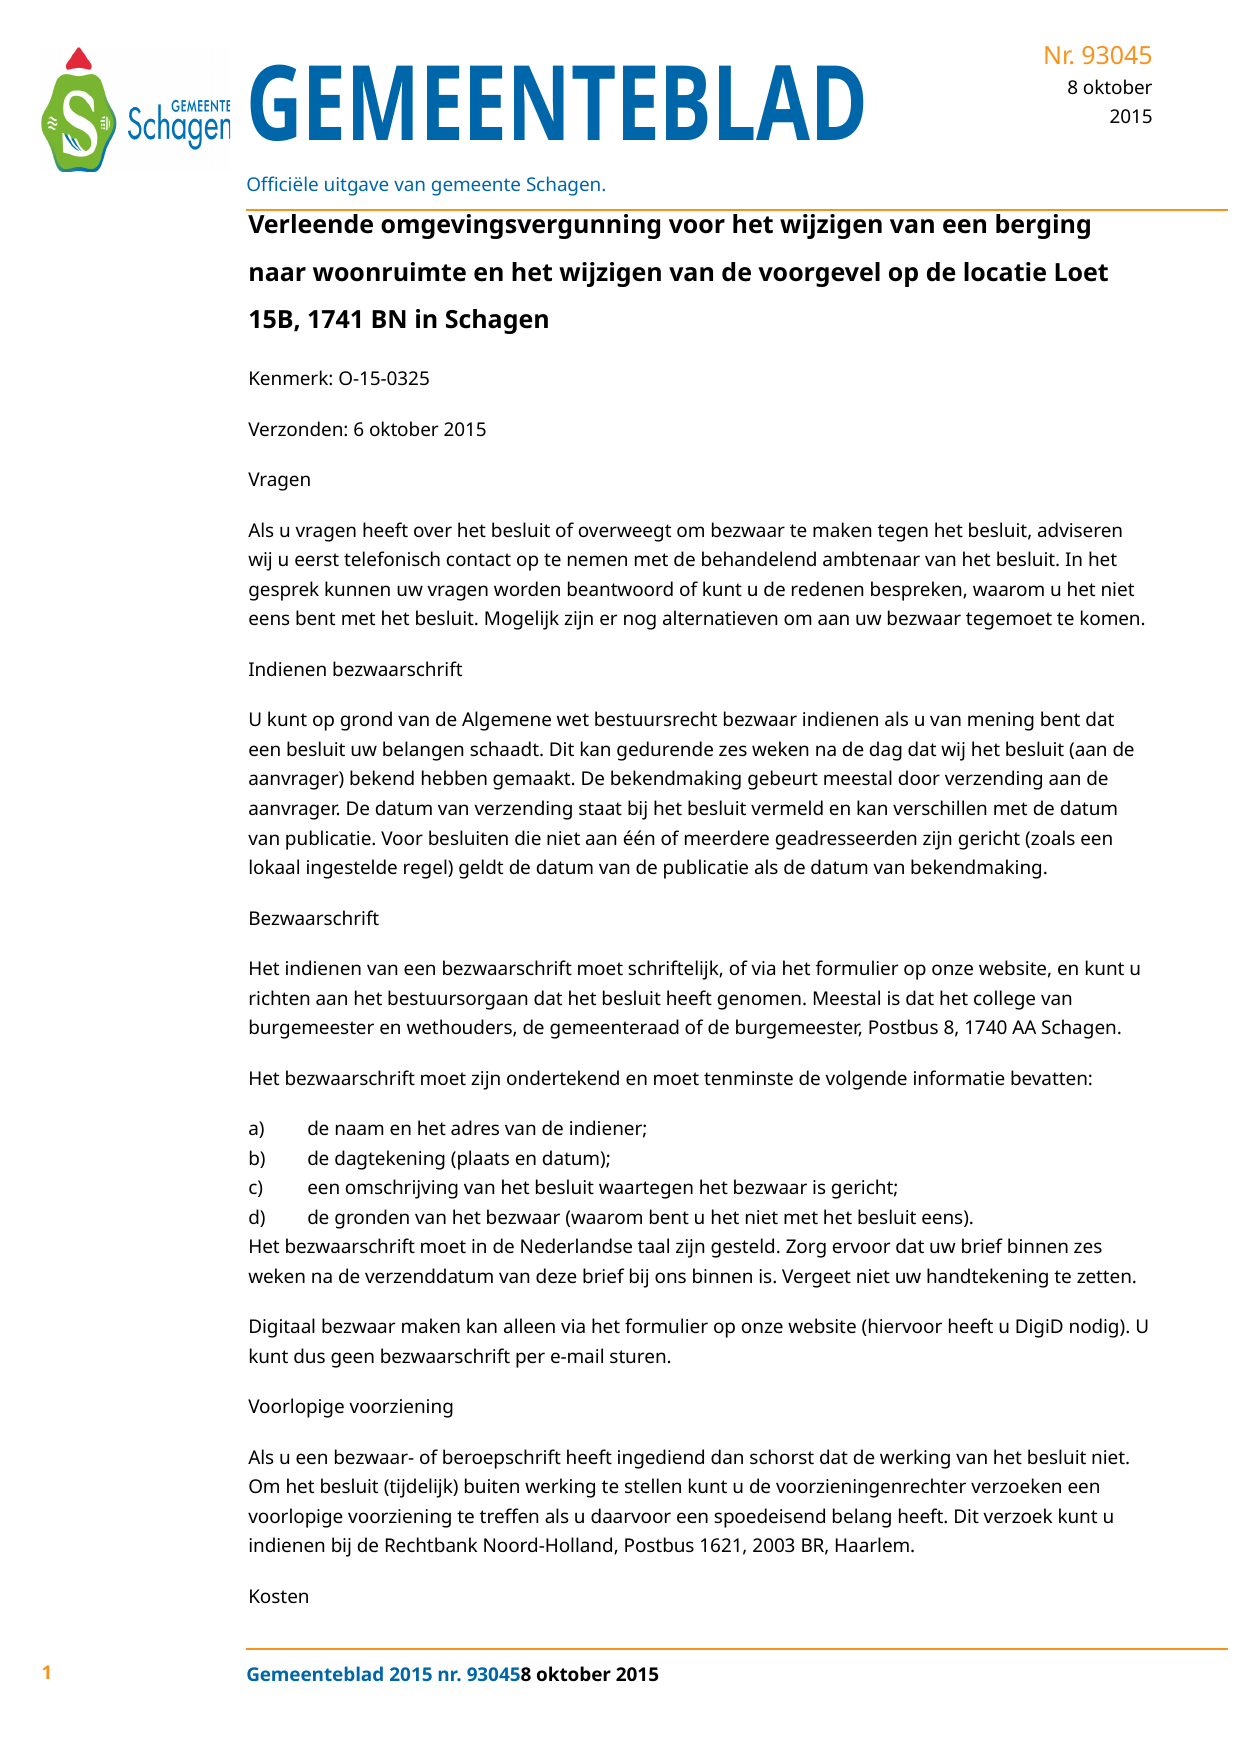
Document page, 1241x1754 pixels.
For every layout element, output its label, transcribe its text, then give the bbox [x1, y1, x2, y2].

text Digitaal bezwaar maken kan alleen via het formulier op onze website (hiervoor heeft u DigiD nodig). U kunt dus geen bezwaarschrift per e-mail sturen. [248, 1313, 1152, 1369]
text Als u een bezwaar- of beroepschrift heeft ingediend dan schorst dat de werking van het besluit niet. Om het besluit (tijdelijk) buiten werking te stellen kunt u de voorzieningenrechter verzoeken een voorlopige voorziening te treffen als u daarvoor een spoedeisend belang heeft. Dit verzoek kunt u indienen bij de Rechtbank Noord-Holland, Postbus 1621, 2003 BR, Haarlem. [248, 1444, 1152, 1558]
text Het indienen van een bezwaarschrift moet schriftelijk, of via het formulier op onze website, en kunt u richten aan het bestuursorgaan dat het besluit heeft genomen. Meestal is dat het college van burgemeester en wethouders, de gemeenteraad of de burgemeester, Postbus 8, 1740 AA Schagen. [248, 955, 1152, 1040]
text U kunt op grond van de Algemene wet bestuursrecht bezwaar indienen als u van mening bent dat een besluit uw belangen schaadt. Dit kan gedurende zes weken na de dag dat wij het besluit (aan de aanvrager) bekend hebben gemaakt. De bekendmaking gebeurt meestal door verzending aan de aanvrager. De datum van verzending staat bij het besluit vermeld en kan verschillen met de datum van publicatie. Voor besluiten die niet aan één of meerdere geadresseerden zijn gericht (zoals een lokaal ingestelde regel) geldt de datum van de publicatie als de datum van bekendmaking. [248, 706, 1152, 880]
text Vragen [248, 466, 1152, 492]
text Kosten [248, 1583, 1152, 1609]
list de gronden van het bezwaar (waarom bent u het niet met het besluit eens). [248, 1204, 1152, 1229]
text Voorlopige voorziening [248, 1393, 1152, 1419]
text Als u vragen heeft over het besluit of overweegt om bezwaar te maken tegen het besluit, adviseren wij u eerst telefonisch contact op te nemen met de behandelend ambtenaar van het besluit. In het gesprek kunnen uw vragen worden beantwoord of kunt u de redenen bespreken, waarom u het niet eens bent met het besluit. Mogelijk zijn er nog alternatieven om aan uw bezwaar tegemoet te komen. [248, 517, 1152, 631]
picture [41, 47, 231, 172]
text Verzonden: 6 oktober 2015 [248, 416, 1152, 442]
text Verleende omgevingsvergunning voor het wijzigen van een berging naar woonruimte en het wijzigen van de voorgevel op de locatie Loet 15B, 1741 BN in Schagen [248, 211, 1152, 336]
list de dagtekening (plaats en datum); [248, 1145, 1152, 1170]
text Kenmerk: O-15-0325 [248, 366, 1152, 391]
text Bezwaarschrift [248, 905, 1152, 930]
list een omschrijving van het besluit waartegen het bezwaar is gericht; [248, 1174, 1152, 1200]
text Het bezwaarschrift moet in de Nederlandse taal zijn gesteld. Zorg ervoor dat uw brief binnen zes weken na de verzenddatum van deze brief bij ons binnen is. Vergeet niet uw handtekening te zetten. [248, 1233, 1152, 1289]
list de naam en het adres van de indiener; [248, 1115, 1152, 1141]
text Indienen bezwaarschrift [248, 656, 1152, 682]
text Het bezwaarschrift moet zijn ondertekend en moet tenminste de volgende informatie bevatten: [248, 1065, 1152, 1090]
